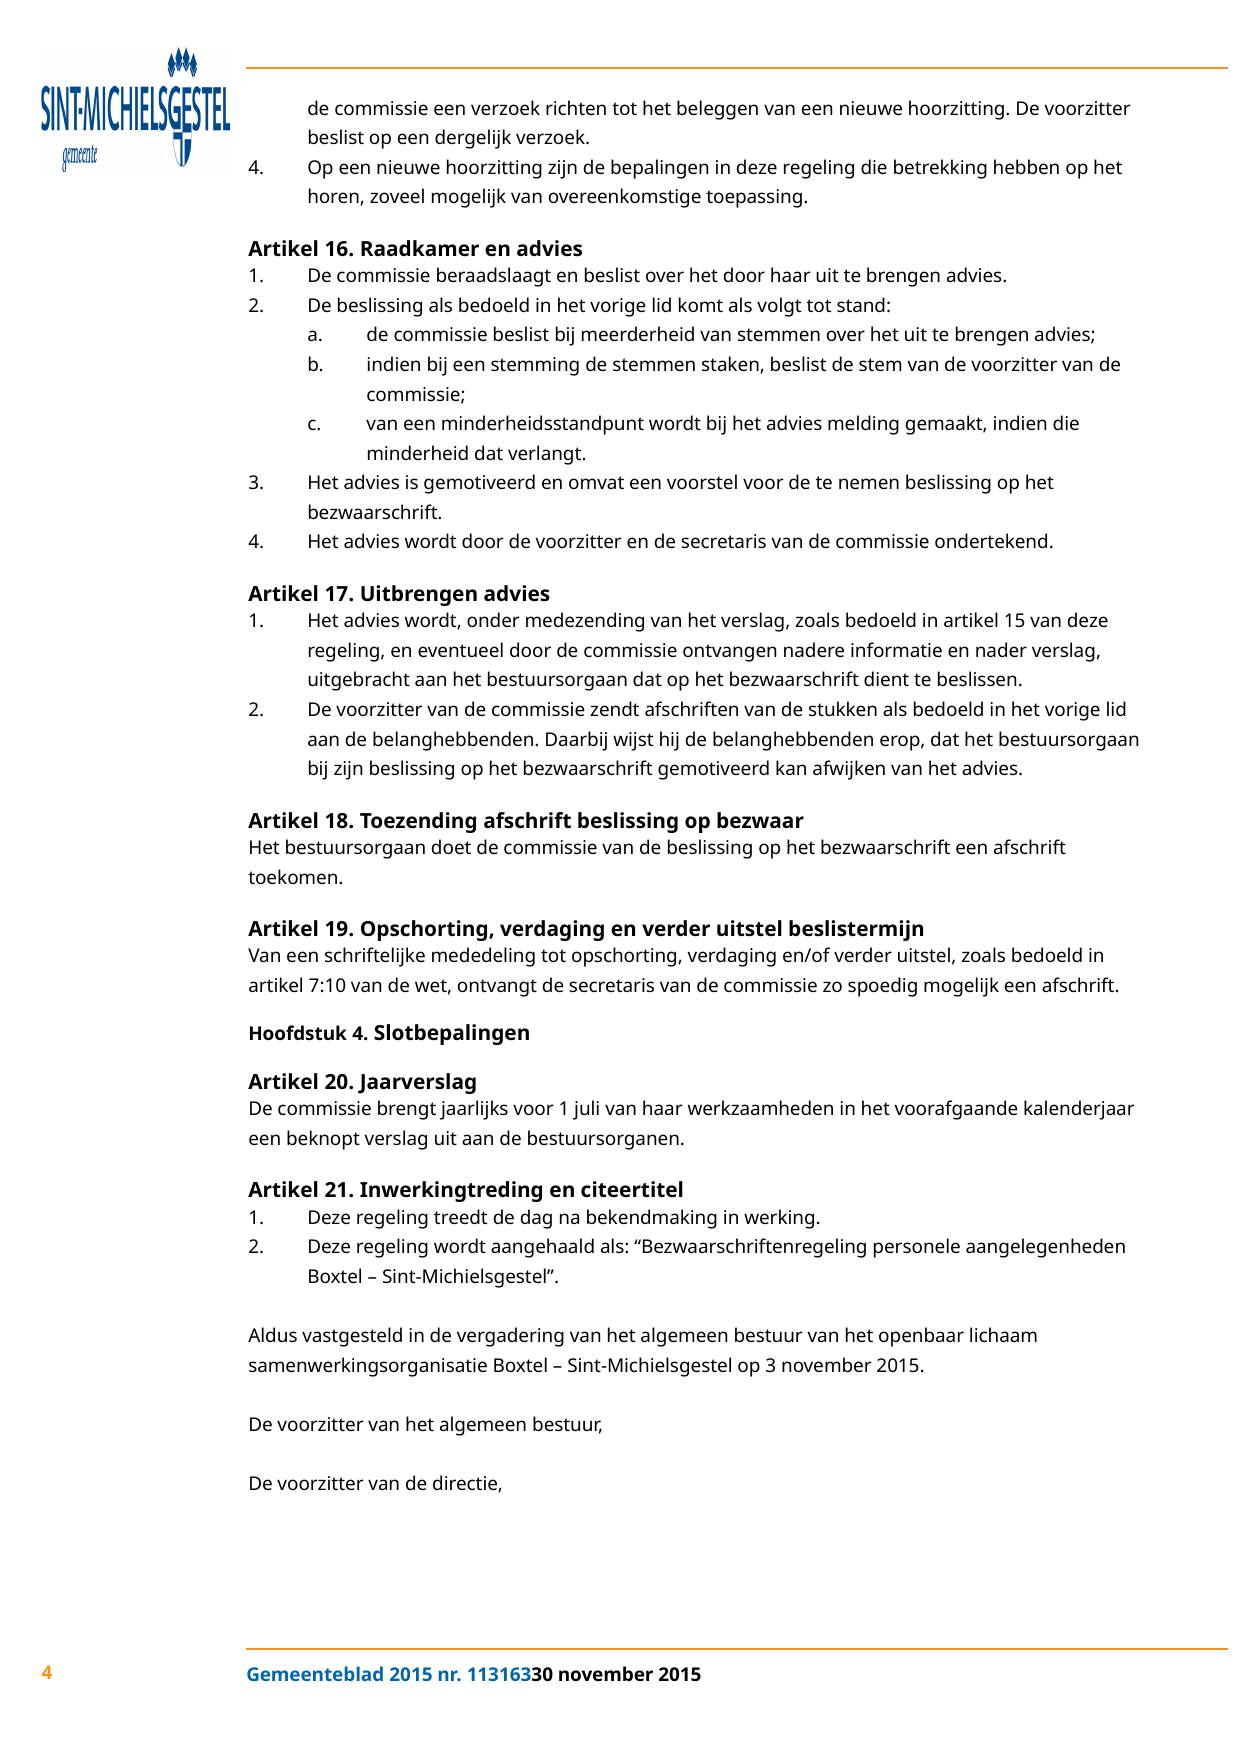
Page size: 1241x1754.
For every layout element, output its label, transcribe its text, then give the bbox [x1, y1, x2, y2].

list Op een nieuwe hoorzitting zijn de bepalingen in deze regeling die betrekking hebben op het horen, zoveel mogelijk van overeenkomstige toepassing. [248, 154, 1152, 209]
list Het advies is gemotiveerd en omvat een voorstel voor de te nemen beslissing op het bezwaarschrift. [248, 469, 1152, 525]
list Het advies wordt, onder medezending van het verslag, zoals bedoeld in artikel 15 van deze regeling, en eventueel door de commissie ontvangen nadere informatie en nader verslag, uitgebracht aan het bestuursorgaan dat op het bezwaarschrift dient te beslissen. [248, 607, 1152, 692]
list De voorzitter van de commissie zendt afschriften van de stukken als bedoeld in het vorige lid aan de belanghebbenden. Daarbij wijst hij de belanghebbenden erop, dat het bestuursorgaan bij zijn beslissing op het bezwaarschrift gemotiveerd kan afwijken van het advies. [248, 696, 1152, 781]
text Artikel 16. Raadkamer en advies [248, 234, 1152, 262]
text Aldus vastgesteld in de vergadering van het algemeen bestuur van het openbaar lichaam samenwerkingsorganisatie Boxtel – Sint-Michielsgestel op 3 november 2015. [248, 1322, 1152, 1378]
text De commissie brengt jaarlijks voor 1 juli van haar werkzaamheden in het voorafgaande kalenderjaar een beknopt verslag uit aan de bestuursorganen. [248, 1096, 1152, 1151]
picture [41, 47, 231, 172]
text Artikel 20. Jaarverslag [248, 1067, 1152, 1096]
list indien bij een stemming de stemmen staken, beslist de stem van de voorzitter van de commissie; [307, 351, 1152, 406]
list Deze regeling wordt aangehaald als: “Bezwaarschriftenregeling personele aangelegenheden Boxtel – Sint-Michielsgestel”. [248, 1234, 1152, 1289]
text Van een schriftelijke mededeling tot opschorting, verdaging en/of verder uitstel, zoals bedoeld in artikel 7:10 van de wet, ontvangt de secretaris van de commissie zo spoedig mogelijk een afschrift. [248, 943, 1152, 998]
list Het advies wordt door de voorzitter en de secretaris van de commissie ondertekend. [248, 529, 1152, 554]
text Het bestuursorgaan doet de commissie van de beslissing op het bezwaarschrift een afschrift toekomen. [248, 834, 1152, 889]
list van een minderheidsstandpunt wordt bij het advies melding gemaakt, indien die minderheid dat verlangt. [307, 410, 1152, 466]
list De beslissing als bedoeld in het vorige lid komt als volgt tot stand: [248, 292, 1152, 318]
list Deze regeling treedt de dag na bekendmaking in werking. [248, 1204, 1152, 1230]
list De commissie beraadslaagt en beslist over het door haar uit te brengen advies. [248, 262, 1152, 288]
list de commissie een verzoek richten tot het beleggen van een nieuwe hoorzitting. De voorzitter beslist op een dergelijk verzoek. [248, 95, 1152, 150]
text Artikel 19. Opschorting, verdaging en verder uitstel beslistermijn [248, 914, 1152, 943]
text Artikel 21. Inwerkingtreding en citeertitel [248, 1176, 1152, 1204]
text Artikel 18. Toezending afschrift beslissing op bezwaar [248, 806, 1152, 834]
list de commissie beslist bij meerderheid van stemmen over het uit te brengen advies; [307, 322, 1152, 347]
text Hoofdstuk 4. Slotbepalingen [248, 1018, 1152, 1046]
text Artikel 17. Uitbrengen advies [248, 579, 1152, 607]
text De voorzitter van de directie, [248, 1470, 1152, 1496]
text De voorzitter van het algemeen bestuur, [248, 1411, 1152, 1437]
